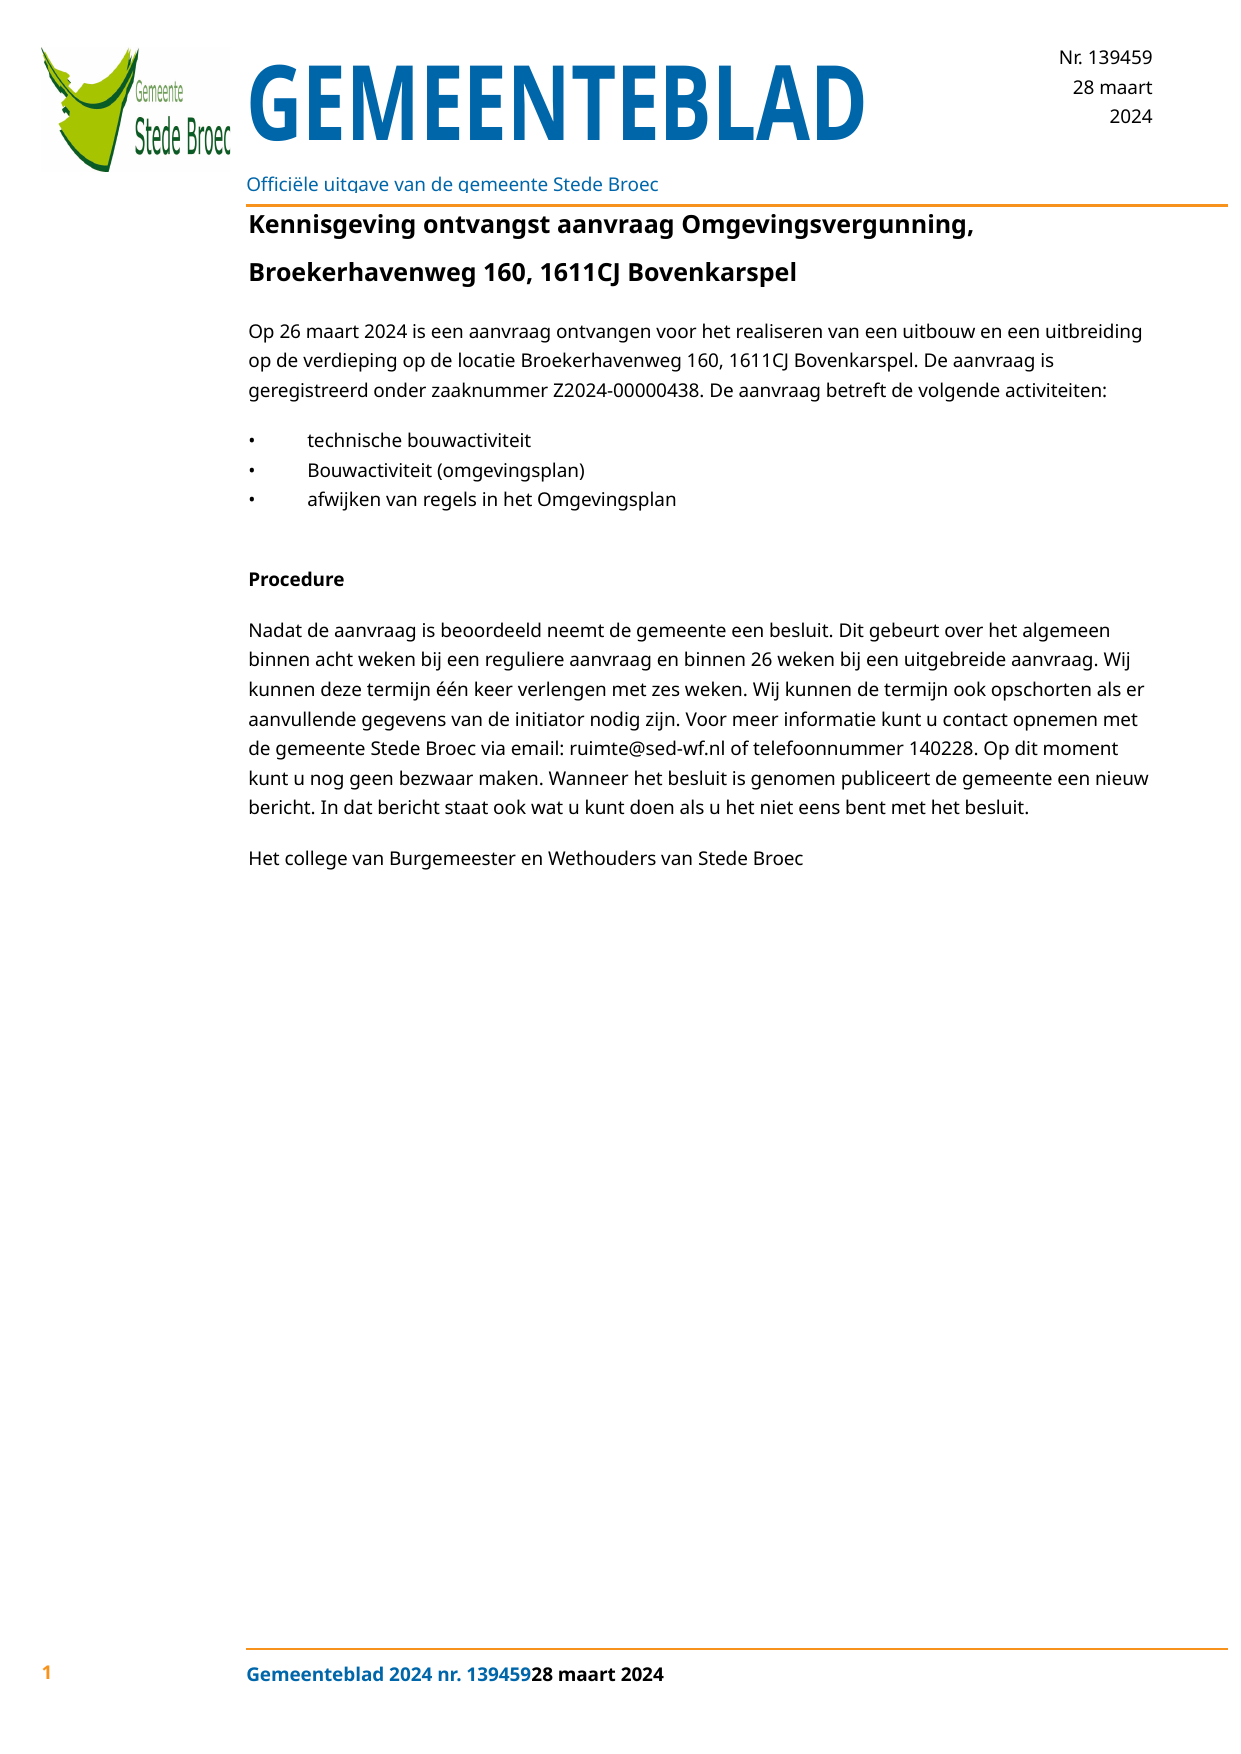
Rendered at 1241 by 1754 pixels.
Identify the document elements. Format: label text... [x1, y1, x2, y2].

picture [41, 47, 231, 172]
text Nadat de aanvraag is beoordeeld neemt de gemeente een besluit. Dit gebeurt over het algemeen binnen acht weken bij een reguliere aanvraag en binnen 26 weken bij een uitgebreide aanvraag. Wij kunnen deze termijn één keer verlengen met zes weken. Wij kunnen de termijn ook opschorten als er aanvullende gegevens van de initiator nodig zijn. Voor meer informatie kunt u contact opnemen met de gemeente Stede Broec via email: ruimte@sed-wf.nl of telefoonnummer 140228. Op dit moment kunt u nog geen bezwaar maken. Wanneer het besluit is genomen publiceert de gemeente een nieuw bericht. In dat bericht staat ook wat u kunt doen als u het niet eens bent met het besluit. [248, 617, 1152, 820]
list technische bouwactiviteit [248, 427, 1152, 453]
list afwijken van regels in het Omgevingsplan [248, 487, 1152, 512]
text Kennisgeving ontvangst aanvraag Omgevingsvergunning, Broekerhavenweg 160, 1611CJ Bovenkarspel [248, 207, 1152, 288]
text Procedure [248, 567, 1152, 592]
list Bouwactiviteit (omgevingsplan) [248, 457, 1152, 483]
text Op 26 maart 2024 is een aanvraag ontvangen voor het realiseren van een uitbouw en een uitbreiding op de verdieping op de locatie Broekerhavenweg 160, 1611CJ Bovenkarspel. De aanvraag is geregistreerd onder zaaknummer Z2024-00000438. De aanvraag betreft de volgende activiteiten: [248, 318, 1152, 403]
text Het college van Burgemeester en Wethouders van Stede Broec [248, 845, 1152, 871]
